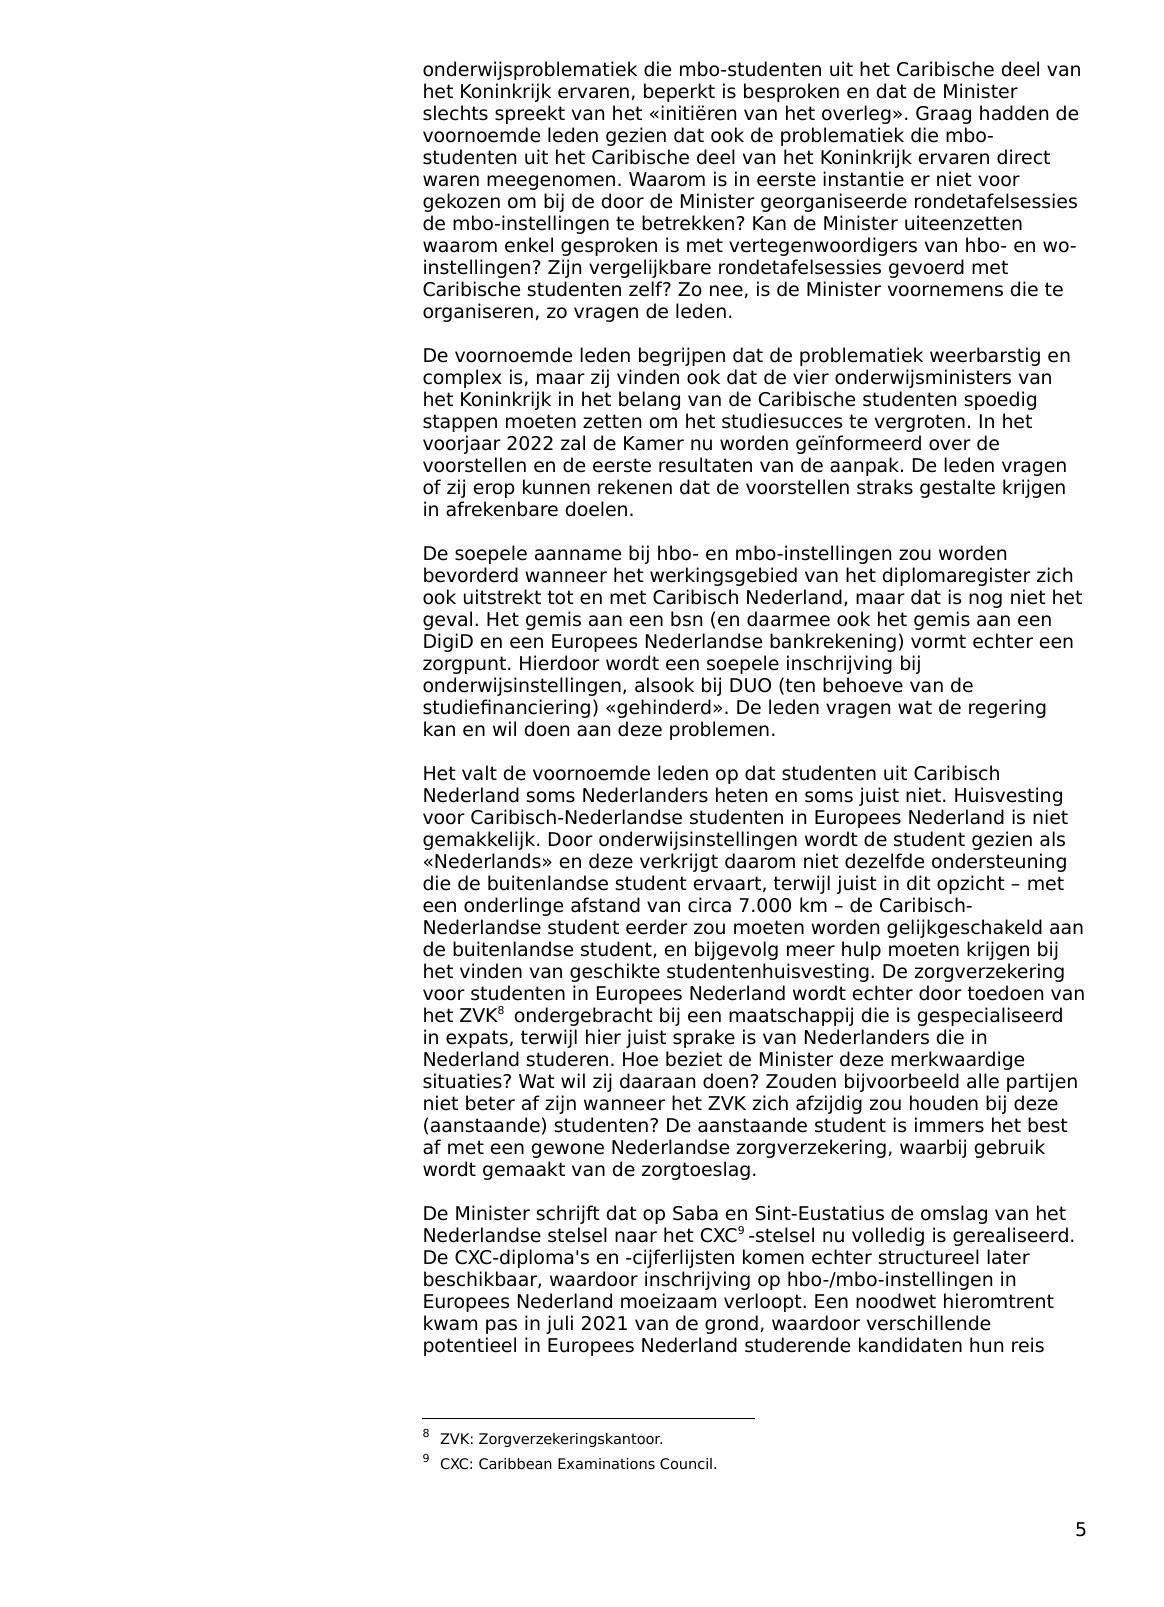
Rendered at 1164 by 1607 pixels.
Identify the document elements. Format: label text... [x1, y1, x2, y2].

text De Minister schrijft dat op Saba en Sint-Eustatius de omslag van het Nederlandse stelsel naar het CXC-stelsel nu volledig is gerealiseerd. De CXC-diploma's en -cijferlijsten komen echter structureel later beschikbaar, waardoor inschrijving op hbo-/mbo-instellingen in Europees Nederland moeizaam verloopt. Een noodwet hieromtrent kwam pas in juli 2021 van de grond, waardoor verschillende potentieel in Europees Nederland studerende kandidaten hun reis [422, 1203, 1087, 1357]
text De voornoemde leden begrijpen dat de problematiek weerbarstig en complex is, maar zij vinden ook dat de vier onderwijsministers van het Koninkrijk in het belang van de Caribische studenten spoedig stappen moeten zetten om het studiesucces te vergroten. In het voorjaar 2022 zal de Kamer nu worden geïnformeerd over de voorstellen en de eerste resultaten van de aanpak. De leden vragen of zij erop kunnen rekenen dat de voorstellen straks gestalte krijgen in afrekenbare doelen. [422, 345, 1087, 521]
text ZVK: Zorgverzekeringskantoor. [422, 1427, 1087, 1449]
text De soepele aanname bij hbo- en mbo-instellingen zou worden bevorderd wanneer het werkingsgebied van het diplomaregister zich ook uitstrekt tot en met Caribisch Nederland, maar dat is nog niet het geval. Het gemis aan een bsn (en daarmee ook het gemis aan een DigiD en een Europees Nederlandse bankrekening) vormt echter een zorgpunt. Hierdoor wordt een soepele inschrijving bij onderwijsinstellingen, alsook bij DUO (ten behoeve van de studiefinanciering) «gehinderd». De leden vragen wat de regering kan en wil doen aan deze problemen. [422, 543, 1087, 741]
text CXC: Caribbean Examinations Council. [422, 1452, 1087, 1474]
text onderwijsproblematiek die mbo-studenten uit het Caribische deel van het Koninkrijk ervaren, beperkt is besproken en dat de Minister slechts spreekt van het «initiëren van het overleg». Graag hadden de voornoemde leden gezien dat ook de problematiek die mbo-studenten uit het Caribische deel van het Koninkrijk ervaren direct waren meegenomen. Waarom is in eerste instantie er niet voor gekozen om bij de door de Minister georganiseerde rondetafelsessies de mbo-instellingen te betrekken? Kan de Minister uiteenzetten waarom enkel gesproken is met vertegenwoordigers van hbo- en wo-instellingen? Zijn vergelijkbare rondetafelsessies gevoerd met Caribische studenten zelf? Zo nee, is de Minister voornemens die te organiseren, zo vragen de leden. [422, 59, 1087, 323]
text Het valt de voornoemde leden op dat studenten uit Caribisch Nederland soms Nederlanders heten en soms juist niet. Huisvesting voor Caribisch-Nederlandse studenten in Europees Nederland is niet gemakkelijk. Door onderwijsinstellingen wordt de student gezien als «Nederlands» en deze verkrijgt daarom niet dezelfde ondersteuning die de buitenlandse student ervaart, terwijl juist in dit opzicht – met een onderlinge afstand van circa 7.000 km – de Caribisch-Nederlandse student eerder zou moeten worden gelijkgeschakeld aan de buitenlandse student, en bijgevolg meer hulp moeten krijgen bij het vinden van geschikte studentenhuisvesting. De zorgverzekering voor studenten in Europees Nederland wordt echter door toedoen van het ZVK ondergebracht bij een maatschappij die is gespecialiseerd in expats, terwijl hier juist sprake is van Nederlanders die in Nederland studeren. Hoe beziet de Minister deze merkwaardige situaties? Wat wil zij daaraan doen? Zouden bijvoorbeeld alle partijen niet beter af zijn wanneer het ZVK zich afzijdig zou houden bij deze (aanstaande) studenten? De aanstaande student is immers het best af met een gewone Nederlandse zorgverzekering, waarbij gebruik wordt gemaakt van de zorgtoeslag. [422, 763, 1087, 1181]
